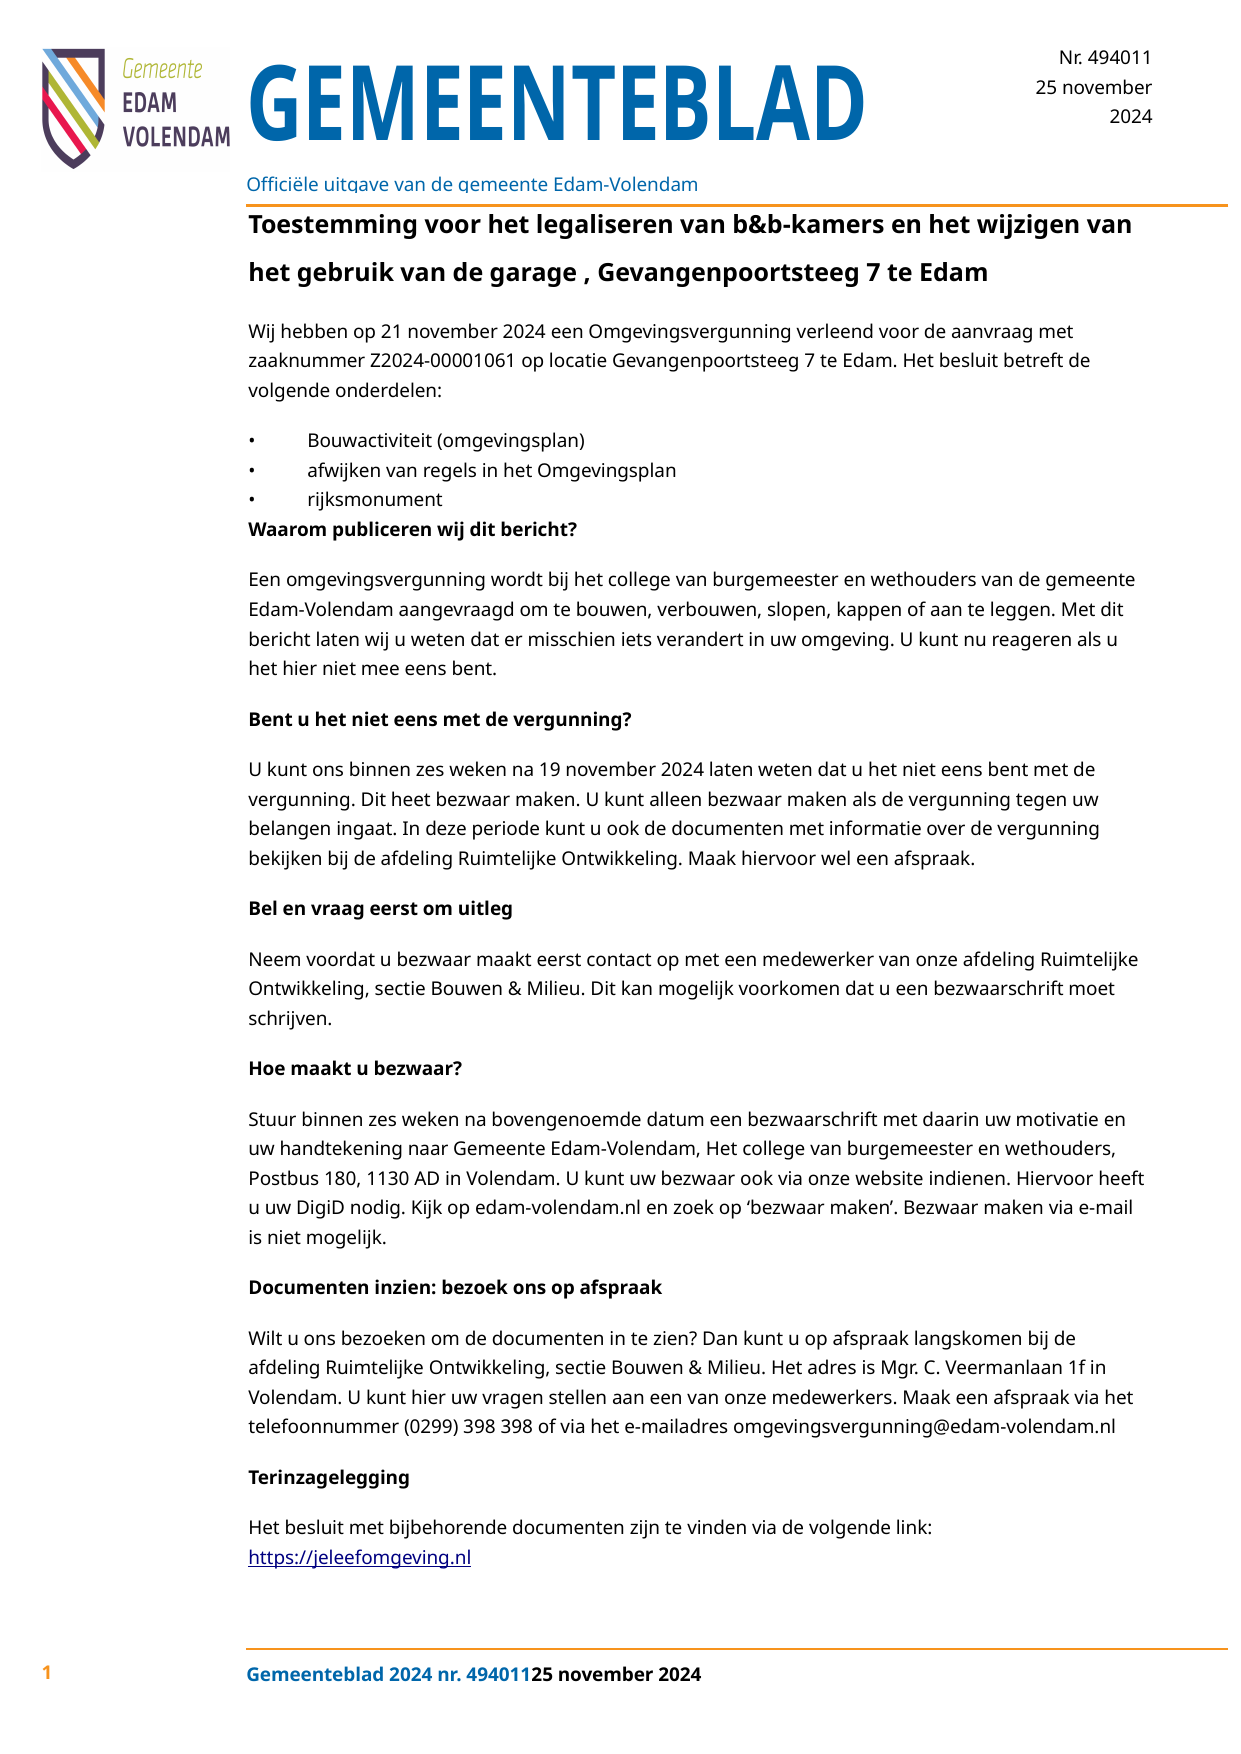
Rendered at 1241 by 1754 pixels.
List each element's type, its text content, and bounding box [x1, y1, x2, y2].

text Waarom publiceren wij dit bericht? [248, 516, 1152, 542]
text Hoe maakt u bezwaar? [248, 1055, 1152, 1081]
text Stuur binnen zes weken na bovengenoemde datum een bezwaarschrift met daarin uw motivatie en uw handtekening naar Gemeente Edam-Volendam, Het college van burgemeester en wethouders, Postbus 180, 1130 AD in Volendam. U kunt uw bezwaar ook via onze website indienen. Hiervoor heeft u uw DigiD nodig. Kijk op edam-volendam.nl en zoek op ‘bezwaar maken’. Bezwaar maken via e-mail is niet mogelijk. [248, 1106, 1152, 1250]
list afwijken van regels in het Omgevingsplan [248, 457, 1152, 483]
text Wilt u ons bezoeken om de documenten in te zien? Dan kunt u op afspraak langskomen bij de afdeling Ruimtelijke Ontwikkeling, sectie Bouwen & Milieu. Het adres is Mgr. C. Veermanlaan 1f in Volendam. U kunt hier uw vragen stellen aan een van onze medewerkers. Maak een afspraak via het telefoonnummer (0299) 398 398 of via het e-mailadres omgevingsvergunning@edam-volendam.nl [248, 1325, 1152, 1439]
text Toestemming voor het legaliseren van b&b-kamers en het wijzigen van het gebruik van de garage , Gevangenpoortsteeg 7 te Edam [248, 207, 1152, 288]
text Het besluit met bijbehorende documenten zijn te vinden via de volgende link: https://jeleefomgeving.nl [248, 1514, 1152, 1570]
text Neem voordat u bezwaar maakt eerst contact op met een medewerker van onze afdeling Ruimtelijke Ontwikkeling, sectie Bouwen & Milieu. Dit kan mogelijk voorkomen dat u een bezwaarschrift moet schrijven. [248, 946, 1152, 1031]
text Bent u het niet eens met de vergunning? [248, 706, 1152, 732]
text Wij hebben op 21 november 2024 een Omgevingsvergunning verleend voor de aanvraag met zaaknummer Z2024-00001061 op locatie Gevangenpoortsteeg 7 te Edam. Het besluit betreft de volgende onderdelen: [248, 318, 1152, 403]
picture [41, 47, 231, 172]
list Bouwactiviteit (omgevingsplan) [248, 427, 1152, 453]
text Documenten inzien: bezoek ons op afspraak [248, 1274, 1152, 1300]
text U kunt ons binnen zes weken na 19 november 2024 laten weten dat u het niet eens bent met de vergunning. Dit heet bezwaar maken. U kunt alleen bezwaar maken als de vergunning tegen uw belangen ingaat. In deze periode kunt u ook de documenten met informatie over de vergunning bekijken bij de afdeling Ruimtelijke Ontwikkeling. Maak hiervoor wel een afspraak. [248, 756, 1152, 871]
text Terinzagelegging [248, 1464, 1152, 1490]
text Een omgevingsvergunning wordt bij het college van burgemeester en wethouders van de gemeente Edam-Volendam aangevraagd om te bouwen, verbouwen, slopen, kappen of aan te leggen. Met dit bericht laten wij u weten dat er misschien iets verandert in uw omgeving. U kunt nu reageren als u het hier niet mee eens bent. [248, 567, 1152, 681]
list rijksmonument [248, 487, 1152, 512]
text Bel en vraag eerst om uitleg [248, 895, 1152, 921]
